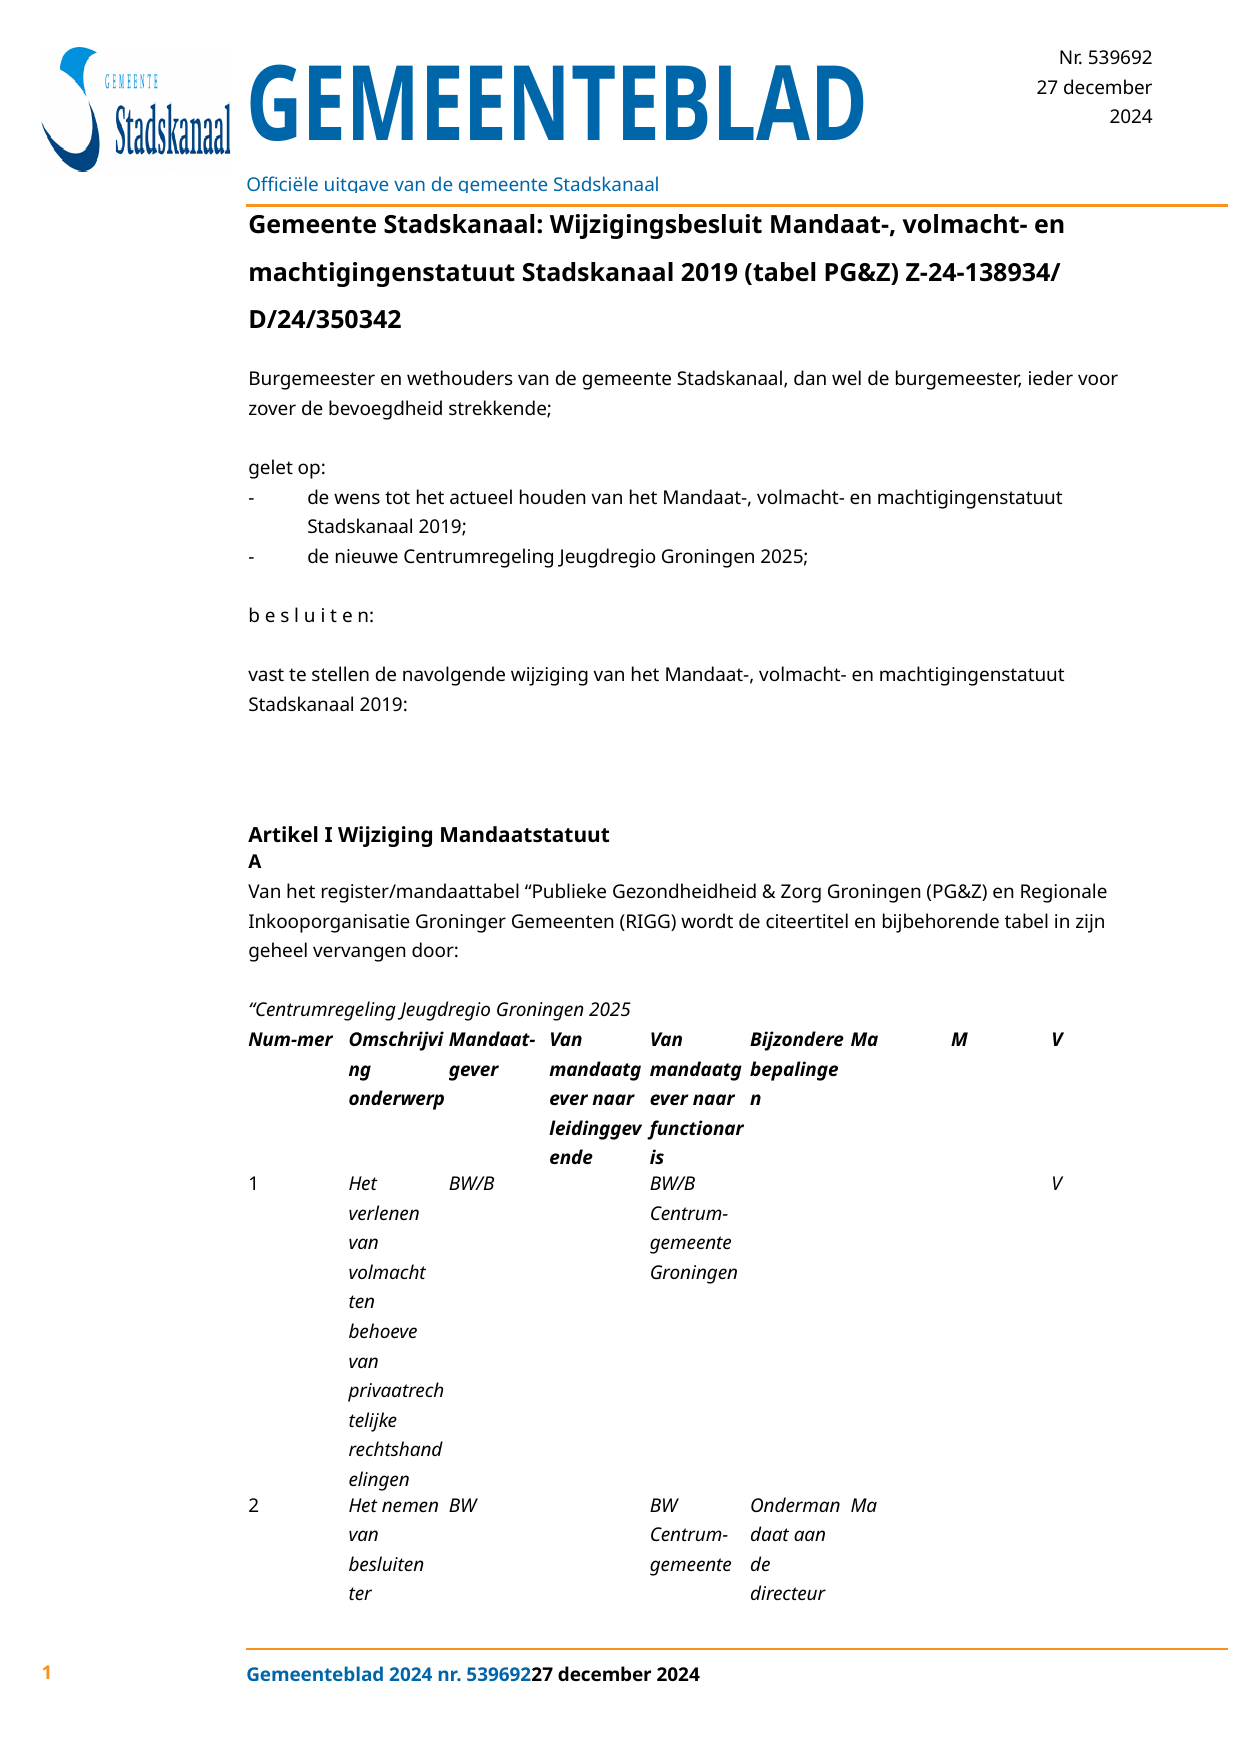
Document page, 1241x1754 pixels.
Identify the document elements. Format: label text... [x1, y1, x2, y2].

table_cell [1051, 1492, 1152, 1606]
text Van het register/mandaattabel “Publieke Gezondheidheid & Zorg Groningen (PG&Z) en Regionale Inkooporganisatie Groninger Gemeenten (RIGG) wordt de citeertitel en bijbehorende tabel in zijn geheel vervangen door: [248, 878, 1152, 963]
table_cell V [1051, 1170, 1152, 1492]
table_cell Ma [850, 1492, 951, 1606]
table_cell Het nemen van besluiten ter [348, 1492, 449, 1606]
table_header Van mandaatgever naar functionaris [650, 1026, 750, 1170]
table_cell 2 [248, 1492, 348, 1606]
table_header Van mandaatgever naar leidinggevende [549, 1026, 649, 1170]
text A [248, 849, 1152, 874]
table_cell [750, 1170, 850, 1492]
table_cell BW Centrum-gemeente [650, 1492, 750, 1606]
table_cell [549, 1170, 649, 1492]
table_header Bijzondere bepalingen [750, 1026, 850, 1170]
text “Centrumregeling Jeugdregio Groningen 2025 [248, 997, 1152, 1022]
table_cell BW/B Centrum- gemeente Groningen [650, 1170, 750, 1492]
list de nieuwe Centrumregeling Jeugdregio Groningen 2025; [248, 543, 1152, 569]
table_cell 1 [248, 1170, 348, 1492]
table_cell [549, 1492, 649, 1606]
text Burgemeester en wethouders van de gemeente Stadskanaal, dan wel de burgemeester, ieder voor zover de bevoegdheid strekkende; [248, 366, 1152, 421]
table_header Mandaat-gever [449, 1026, 549, 1170]
table_header Ma [850, 1026, 951, 1170]
picture [41, 47, 231, 172]
table_cell Ondermandaat aan de directeur [750, 1492, 850, 1606]
text Artikel I Wijziging Mandaatstatuut [248, 820, 1152, 849]
table_header V [1051, 1026, 1152, 1170]
table_cell Het verlenen van volmacht ten behoeve van privaatrechtelijke rechtshandelingen [348, 1170, 449, 1492]
text gelet op: [248, 454, 1152, 480]
text vast te stellen de navolgende wijziging van het Mandaat-, volmacht- en machtigingenstatuut Stadskanaal 2019: [248, 661, 1152, 717]
table_header Omschrijving onderwerp [348, 1026, 449, 1170]
text Gemeente Stadskanaal: Wijzigingsbesluit Mandaat-, volmacht- en machtigingenstatuut Stadskanaal 2019 (tabel PG&Z) Z-24-138934/ D/24/350342 [248, 207, 1152, 336]
table_cell [850, 1170, 951, 1492]
table_cell [951, 1492, 1051, 1606]
table_cell BW [449, 1492, 549, 1606]
list de wens tot het actueel houden van het Mandaat-, volmacht- en machtigingenstatuut Stadskanaal 2019; [248, 484, 1152, 539]
text b e s l u i t e n: [248, 602, 1152, 628]
table_cell [951, 1170, 1051, 1492]
table_header Num-mer [248, 1026, 348, 1170]
table_header M [951, 1026, 1051, 1170]
table_cell BW/B [449, 1170, 549, 1492]
